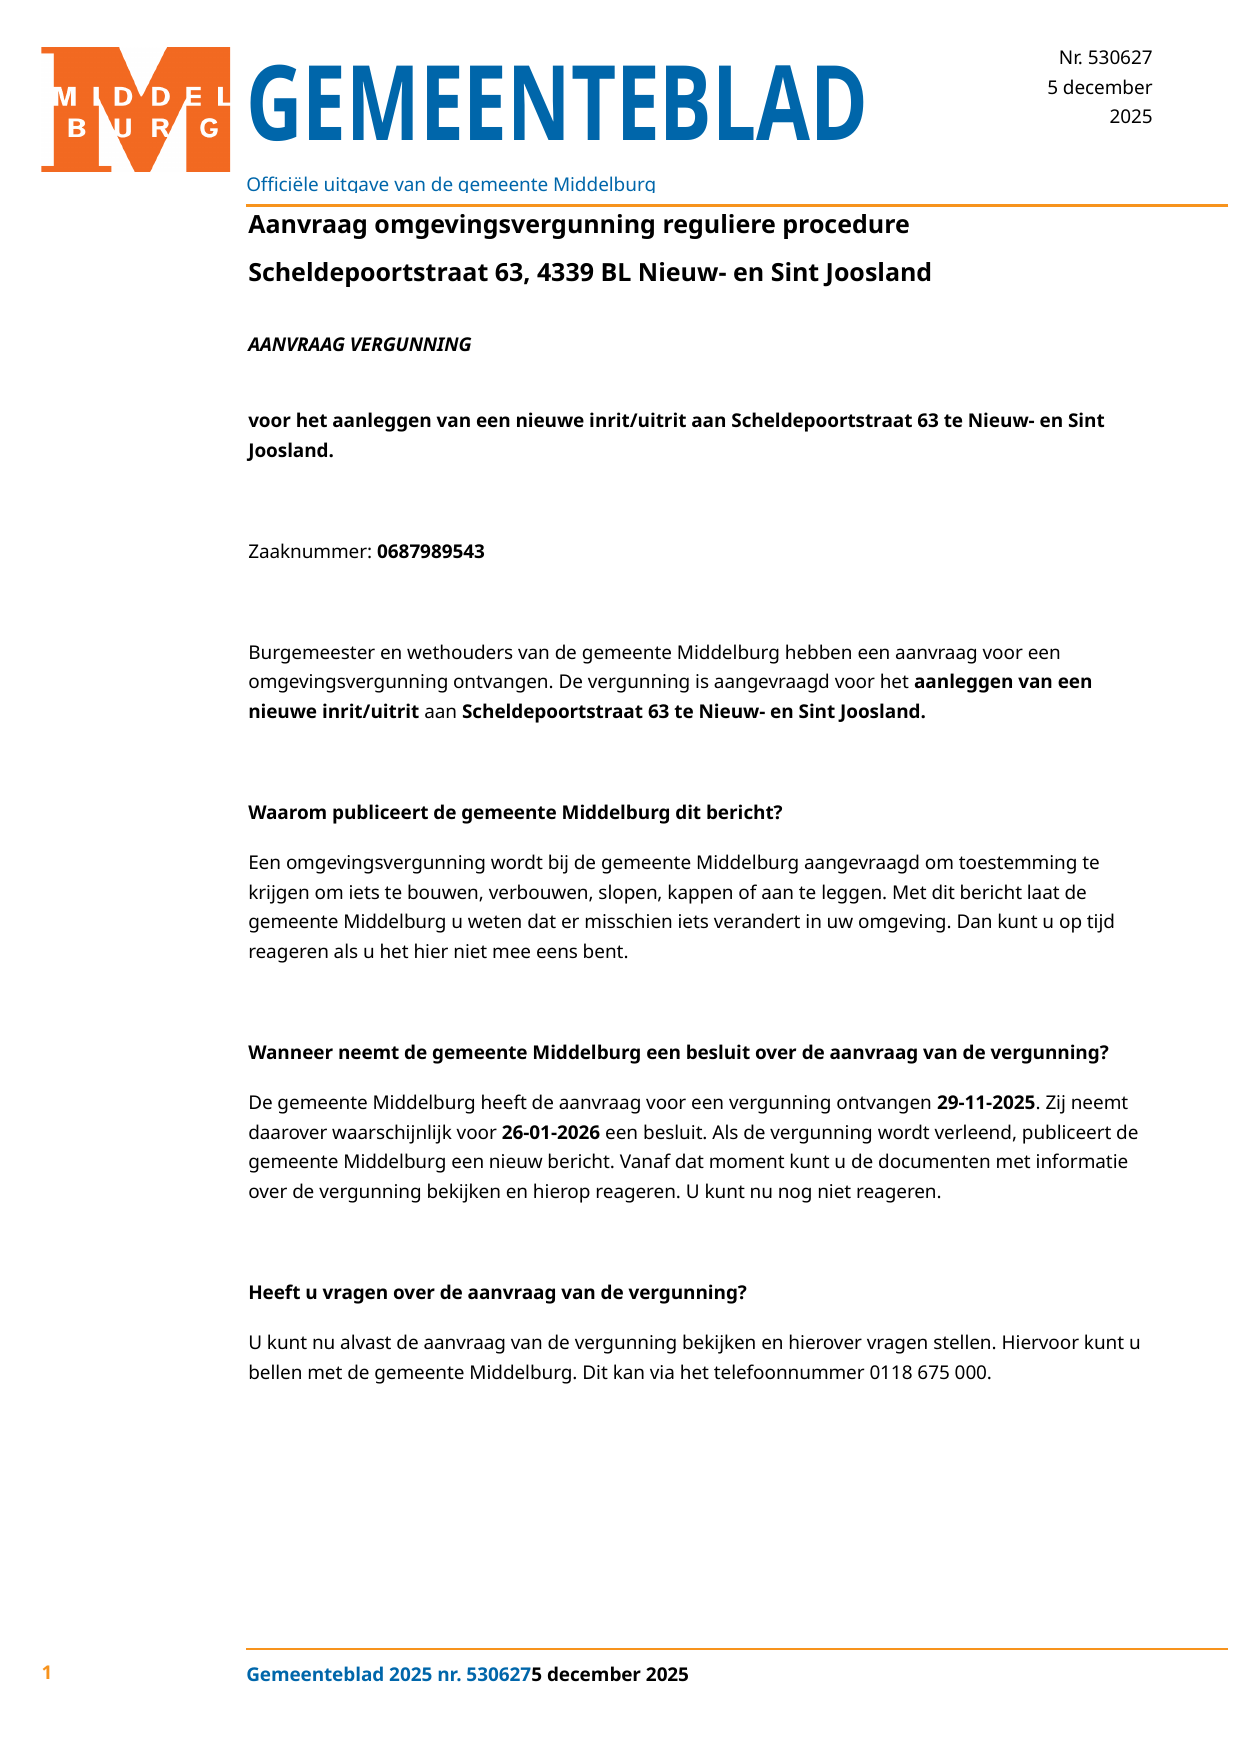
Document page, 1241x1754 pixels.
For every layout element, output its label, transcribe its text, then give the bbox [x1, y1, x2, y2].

text Burgemeester en wethouders van de gemeente Middelburg hebben een aanvraag voor een omgevingsvergunning ontvangen. De vergunning is aangevraagd voor het aanleggen van een nieuwe inrit/uitrit aan Scheldepoortstraat 63 te Nieuw- en Sint Joosland. [248, 639, 1152, 724]
text Een omgevingsvergunning wordt bij de gemeente Middelburg aangevraagd om toestemming te krijgen om iets te bouwen, verbouwen, slopen, kappen of aan te leggen. Met dit bericht laat de gemeente Middelburg u weten dat er misschien iets verandert in uw omgeving. Dan kunt u op tijd reageren als u het hier niet mee eens bent. [248, 849, 1152, 964]
text De gemeente Middelburg heeft de aanvraag voor een vergunning ontvangen 29-11-2025. Zij neemt daarover waarschijnlijk voor 26-01-2026 een besluit. Als de vergunning wordt verleend, publiceert de gemeente Middelburg een nieuw bericht. Vanaf dat moment kunt u de documenten met informatie over de vergunning bekijken en hierop reageren. U kunt nu nog niet reageren. [248, 1089, 1152, 1204]
text Aanvraag omgevingsvergunning reguliere procedure Scheldepoortstraat 63, 4339 BL Nieuw- en Sint Joosland [248, 207, 1152, 288]
text Zaaknummer: 0687989543 [248, 538, 1152, 564]
text AANVRAAG VERGUNNING [248, 331, 1152, 357]
picture [41, 47, 231, 172]
text voor het aanleggen van een nieuwe inrit/uitrit aan Scheldepoortstraat 63 te Nieuw- en Sint Joosland. [248, 408, 1152, 463]
text Waarom publiceert de gemeente Middelburg dit bericht? [248, 799, 1152, 824]
text Heeft u vragen over de aanvraag van de vergunning? [248, 1279, 1152, 1304]
text Wanneer neemt de gemeente Middelburg een besluit over de aanvraag van de vergunning? [248, 1039, 1152, 1064]
text U kunt nu alvast de aanvraag van de vergunning bekijken en hierover vragen stellen. Hiervoor kunt u bellen met de gemeente Middelburg. Dit kan via het telefoonnummer 0118 675 000. [248, 1329, 1152, 1384]
